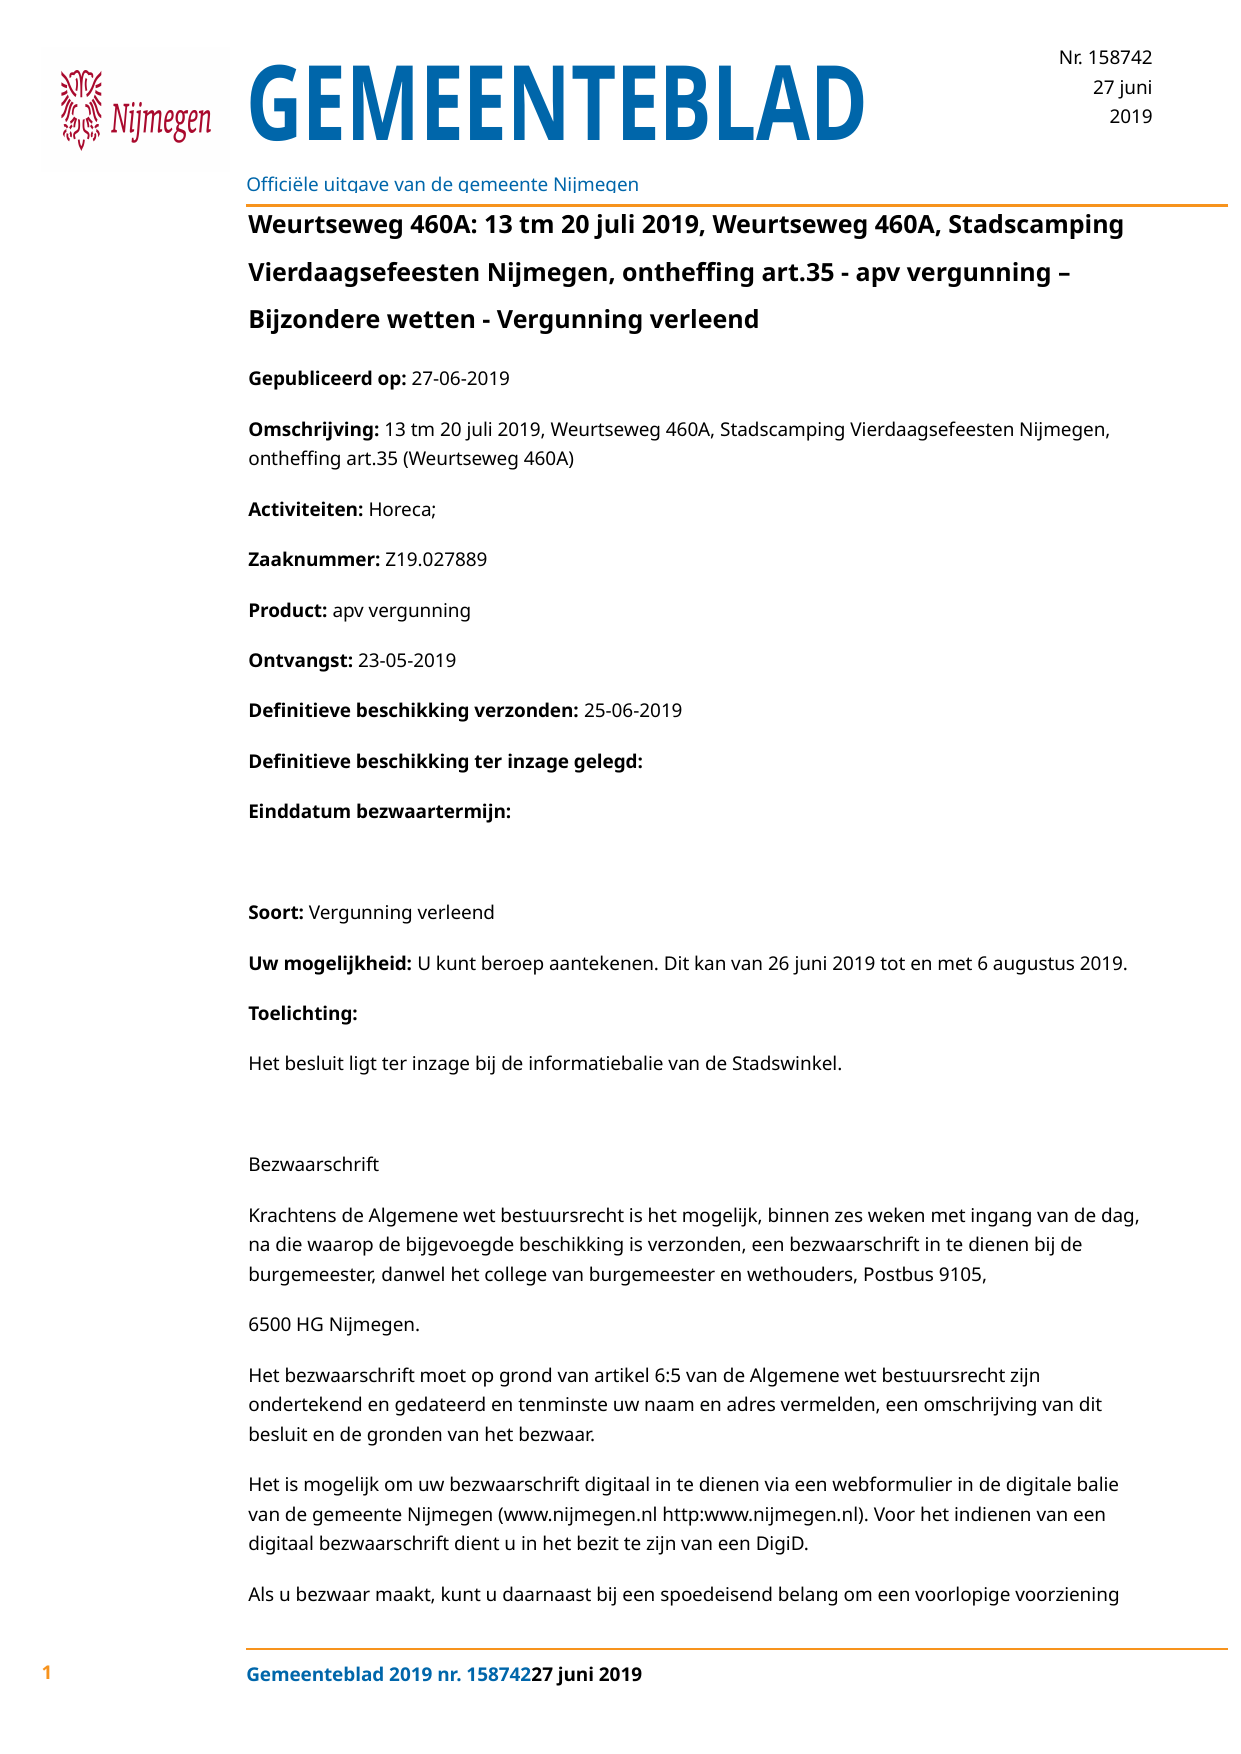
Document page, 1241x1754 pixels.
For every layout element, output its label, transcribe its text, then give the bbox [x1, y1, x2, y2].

text Uw mogelijkheid: U kunt beroep aantekenen. Dit kan van 26 juni 2019 tot en met 6 augustus 2019. [248, 950, 1152, 975]
picture [41, 47, 231, 172]
text Definitieve beschikking ter inzage gelegd: [248, 748, 1152, 774]
text Definitieve beschikking verzonden: 25-06-2019 [248, 698, 1152, 723]
text Activiteiten: Horeca; [248, 496, 1152, 522]
text Weurtseweg 460A: 13 tm 20 juli 2019, Weurtseweg 460A, Stadscamping Vierdaagsefeesten Nijmegen, ontheffing art.35 - apv vergunning – Bijzondere wetten - Vergunning verleend [248, 207, 1152, 336]
text Einddatum bezwaartermijn: [248, 798, 1152, 824]
text Het besluit ligt ter inzage bij de informatiebalie van de Stadswinkel. [248, 1051, 1152, 1076]
text Als u bezwaar maakt, kunt u daarnaast bij een spoedeisend belang om een voorlopige voorziening [248, 1581, 1152, 1607]
text Omschrijving: 13 tm 20 juli 2019, Weurtseweg 460A, Stadscamping Vierdaagsefeesten Nijmegen, ontheffing art.35 (Weurtseweg 460A) [248, 416, 1152, 471]
text Toelichting: [248, 1000, 1152, 1026]
text Krachtens de Algemene wet bestuursrecht is het mogelijk, binnen zes weken met ingang van de dag, na die waarop de bijgevoegde beschikking is verzonden, een bezwaarschrift in te dienen bij de burgemeester, danwel het college van burgemeester en wethouders, Postbus 9105, [248, 1202, 1152, 1287]
text Het is mogelijk om uw bezwaarschrift digitaal in te dienen via een webformulier in de digitale balie van de gemeente Nijmegen (www.nijmegen.nl http:www.nijmegen.nl). Voor het indienen van een digitaal bezwaarschrift dient u in het bezit te zijn van een DigiD. [248, 1471, 1152, 1556]
text Zaaknummer: Z19.027889 [248, 546, 1152, 572]
text Soort: Vergunning verleend [248, 899, 1152, 925]
text Het bezwaarschrift moet op grond van artikel 6:5 van de Algemene wet bestuursrecht zijn ondertekend en gedateerd en tenminste uw naam en adres vermelden, een omschrijving van dit besluit en de gronden van het bezwaar. [248, 1362, 1152, 1447]
text Bezwaarschrift [248, 1151, 1152, 1177]
text 6500 HG Nijmegen. [248, 1311, 1152, 1337]
text Product: apv vergunning [248, 597, 1152, 622]
text Gepubliceerd op: 27-06-2019 [248, 366, 1152, 391]
text Ontvangst: 23-05-2019 [248, 647, 1152, 673]
